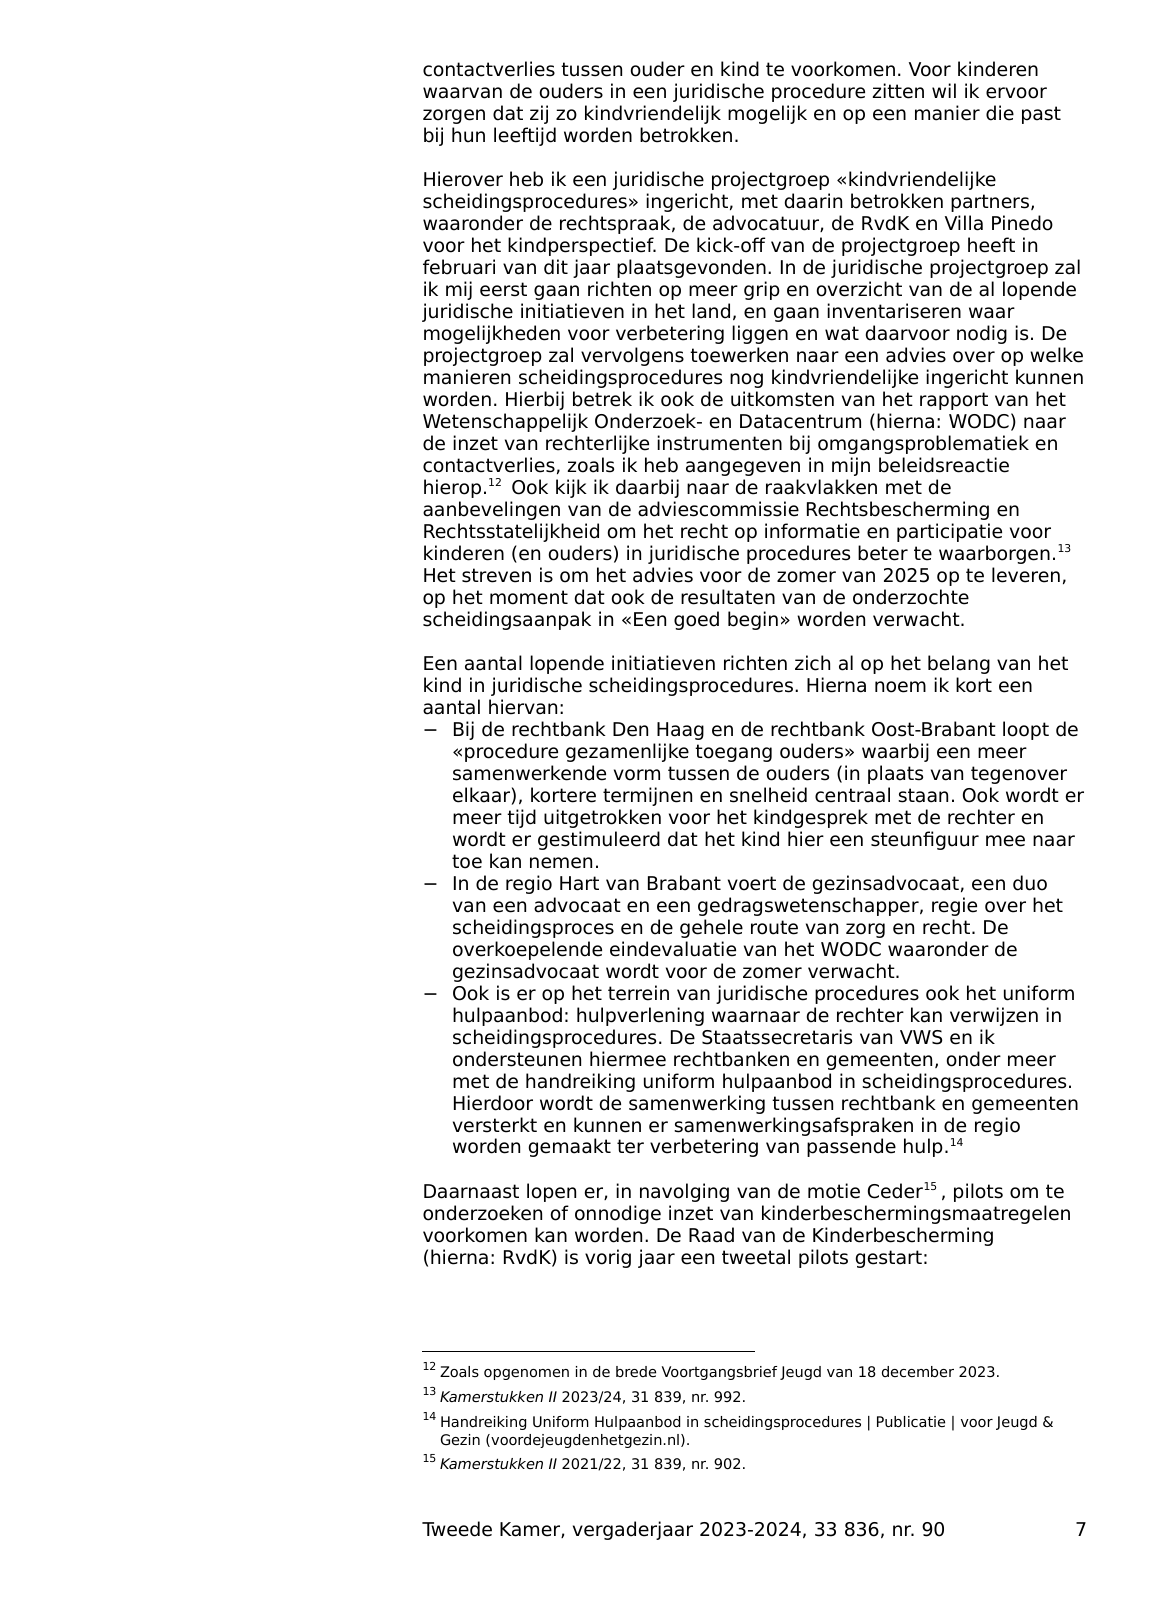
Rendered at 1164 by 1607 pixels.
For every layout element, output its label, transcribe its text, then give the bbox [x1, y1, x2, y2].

text contactverlies tussen ouder en kind te voorkomen. Voor kinderen waarvan de ouders in een juridische procedure zitten wil ik ervoor zorgen dat zij zo kindvriendelijk mogelijk en op een manier die past bij hun leeftijd worden betrokken. [422, 59, 1087, 147]
text Handreiking Uniform Hulpaanbod in scheidingsprocedures | Publicatie | voor Jeugd & Gezin (voordejeugdenhetgezin.nl). [422, 1410, 1087, 1449]
text − Bij de rechtbank Den Haag en de rechtbank Oost-Brabant loopt de «procedure gezamenlijke toegang ouders» waarbij een meer samenwerkende vorm tussen de ouders (in plaats van tegenover elkaar), kortere termijnen en snelheid centraal staan. Ook wordt er meer tijd uitgetrokken voor het kindgesprek met de rechter en wordt er gestimuleerd dat het kind hier een steunfiguur mee naar toe kan nemen. [422, 719, 1087, 873]
text Kamerstukken II 2023/24, 31 839, nr. 992. [422, 1385, 1087, 1407]
text Daarnaast lopen er, in navolging van de motie Ceder, pilots om te onderzoeken of onnodige inzet van kinderbeschermingsmaatregelen voorkomen kan worden. De Raad van de Kinderbescherming (hierna: RvdK) is vorig jaar een tweetal pilots gestart: [422, 1181, 1087, 1268]
text Kamerstukken II 2021/22, 31 839, nr. 902. [422, 1452, 1087, 1474]
text Zoals opgenomen in de brede Voortgangsbrief Jeugd van 18 december 2023. [422, 1360, 1087, 1382]
text − In de regio Hart van Brabant voert de gezinsadvocaat, een duo van een advocaat en een gedragswetenschapper, regie over het scheidingsproces en de gehele route van zorg en recht. De overkoepelende eindevaluatie van het WODC waaronder de gezinsadvocaat wordt voor de zomer verwacht. [422, 873, 1087, 983]
text − Ook is er op het terrein van juridische procedures ook het uniform hulpaanbod: hulpverlening waarnaar de rechter kan verwijzen in scheidingsprocedures. De Staatssecretaris van VWS en ik ondersteunen hiermee rechtbanken en gemeenten, onder meer met de handreiking uniform hulpaanbod in scheidingsprocedures. Hierdoor wordt de samenwerking tussen rechtbank en gemeenten versterkt en kunnen er samenwerkingsafspraken in de regio worden gemaakt ter verbetering van passende hulp. [422, 983, 1087, 1158]
text Een aantal lopende initiatieven richten zich al op het belang van het kind in juridische scheidingsprocedures. Hierna noem ik kort een aantal hiervan: [422, 653, 1087, 719]
text Hierover heb ik een juridische projectgroep «kindvriendelijke scheidingsprocedures» ingericht, met daarin betrokken partners, waaronder de rechtspraak, de advocatuur, de RvdK en Villa Pinedo voor het kindperspectief. De kick-off van de projectgroep heeft in februari van dit jaar plaatsgevonden. In de juridische projectgroep zal ik mij eerst gaan richten op meer grip en overzicht van de al lopende juridische initiatieven in het land, en gaan inventariseren waar mogelijkheden voor verbetering liggen en wat daarvoor nodig is. De projectgroep zal vervolgens toewerken naar een advies over op welke manieren scheidingsprocedures nog kindvriendelijke ingericht kunnen worden. Hierbij betrek ik ook de uitkomsten van het rapport van het Wetenschappelijk Onderzoek- en Datacentrum (hierna: WODC) naar de inzet van rechterlijke instrumenten bij omgangsproblematiek en contactverlies, zoals ik heb aangegeven in mijn beleidsreactie hierop. Ook kijk ik daarbij naar de raakvlakken met de aanbevelingen van de adviescommissie Rechtsbescherming en Rechtsstatelijkheid om het recht op informatie en participatie voor kinderen (en ouders) in juridische procedures beter te waarborgen. Het streven is om het advies voor de zomer van 2025 op te leveren, op het moment dat ook de resultaten van de onderzochte scheidingsaanpak in «Een goed begin» worden verwacht. [422, 169, 1087, 631]
